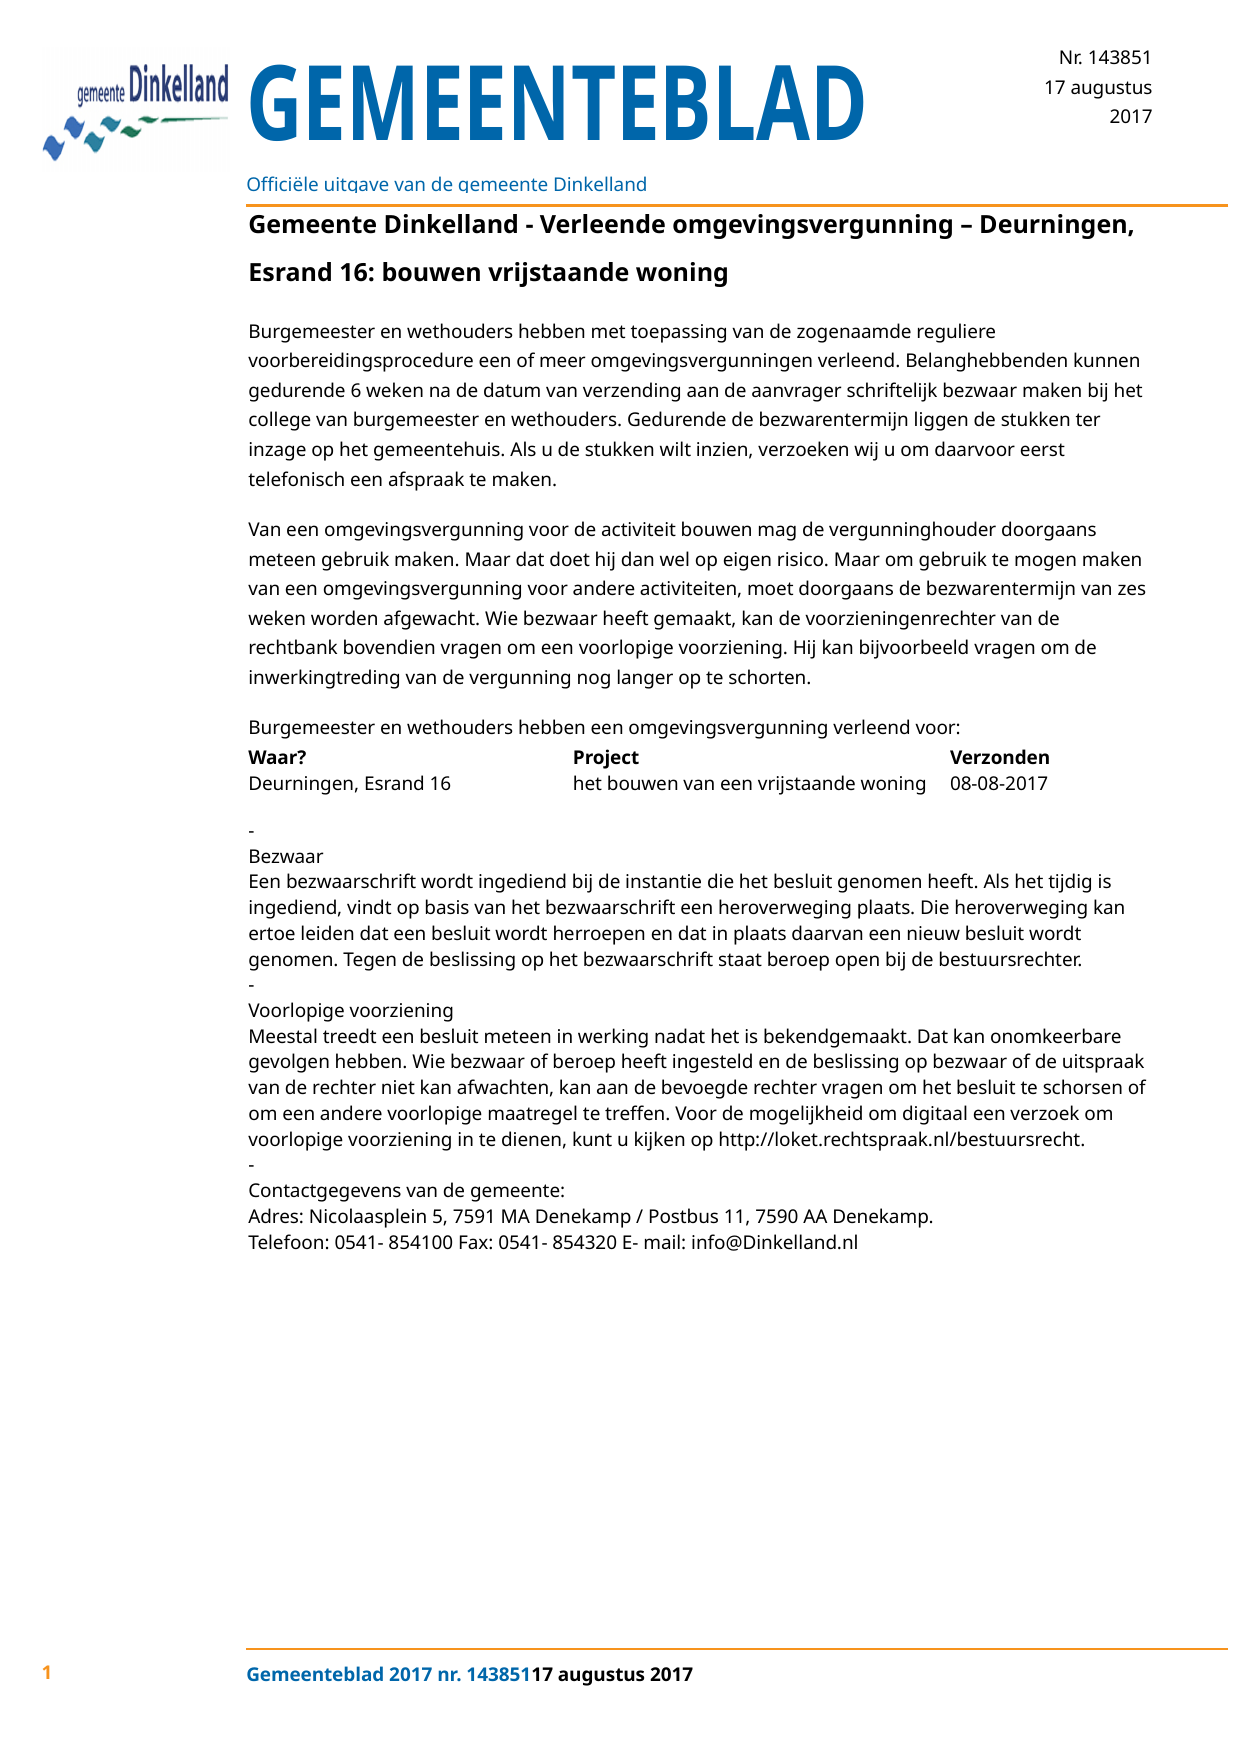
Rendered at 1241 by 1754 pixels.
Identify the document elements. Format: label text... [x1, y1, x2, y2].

text Voorlopige voorziening [248, 997, 1152, 1023]
text Burgemeester en wethouders hebben een omgevingsvergunning verleend voor: [248, 714, 1152, 740]
text - [248, 1152, 1152, 1177]
text - [248, 817, 1152, 843]
text Adres: Nicolaasplein 5, 7591 MA Denekamp / Postbus 11, 7590 AA Denekamp. [248, 1203, 1152, 1229]
text Burgemeester en wethouders hebben met toepassing van de zogenaamde reguliere voorbereidingsprocedure een of meer omgevingsvergunningen verleend. Belanghebbenden kunnen gedurende 6 weken na de datum van verzending aan de aanvrager schriftelijk bezwaar maken bij het college van burgemeester en wethouders. Gedurende de bezwarentermijn liggen de stukken ter inzage op het gemeentehuis. Als u de stukken wilt inzien, verzoeken wij u om daarvoor eerst telefonisch een afspraak te maken. [248, 318, 1152, 492]
table_cell het bouwen van een vrijstaande woning [573, 770, 950, 796]
table_cell 08-08-2017 [950, 770, 1152, 796]
table_header Waar? [248, 744, 573, 770]
table_cell Deurningen, Esrand 16 [248, 770, 573, 796]
picture [41, 47, 231, 172]
text Meestal treedt een besluit meteen in werking nadat het is bekendgemaakt. Dat kan onomkeerbare gevolgen hebben. Wie bezwaar of beroep heeft ingesteld en de beslissing op bezwaar of de uitspraak van de rechter niet kan afwachten, kan aan de bevoegde rechter vragen om het besluit te schorsen of om een andere voorlopige maatregel te treffen. Voor de mogelijkheid om digitaal een verzoek om voorlopige voorziening in te dienen, kunt u kijken op http://loket.rechtspraak.nl/bestuursrecht. [248, 1023, 1152, 1152]
text Bezwaar [248, 843, 1152, 869]
table_header Project [573, 744, 950, 770]
text Contactgegevens van de gemeente: [248, 1177, 1152, 1203]
text Van een omgevingsvergunning voor de activiteit bouwen mag de vergunninghouder doorgaans meteen gebruik maken. Maar dat doet hij dan wel op eigen risico. Maar om gebruik te mogen maken van een omgevingsvergunning voor andere activiteiten, moet doorgaans de bezwarentermijn van zes weken worden afgewacht. Wie bezwaar heeft gemaakt, kan de voorzieningenrechter van de rechtbank bovendien vragen om een voorlopige voorziening. Hij kan bijvoorbeeld vragen om de inwerkingtreding van de vergunning nog langer op te schorten. [248, 516, 1152, 690]
text Telefoon: 0541- 854100 Fax: 0541- 854320 E- mail: info@Dinkelland.nl [248, 1229, 1152, 1254]
text - [248, 972, 1152, 997]
text Een bezwaarschrift wordt ingediend bij de instantie die het besluit genomen heeft. Als het tijdig is ingediend, vindt op basis van het bezwaarschrift een heroverweging plaats. Die heroverweging kan ertoe leiden dat een besluit wordt herroepen en dat in plaats daarvan een nieuw besluit wordt genomen. Tegen de beslissing op het bezwaarschrift staat beroep open bij de bestuursrechter. [248, 869, 1152, 972]
table_header Verzonden [950, 744, 1152, 770]
text Gemeente Dinkelland - Verleende omgevingsvergunning – Deurningen, Esrand 16: bouwen vrijstaande woning [248, 207, 1152, 288]
